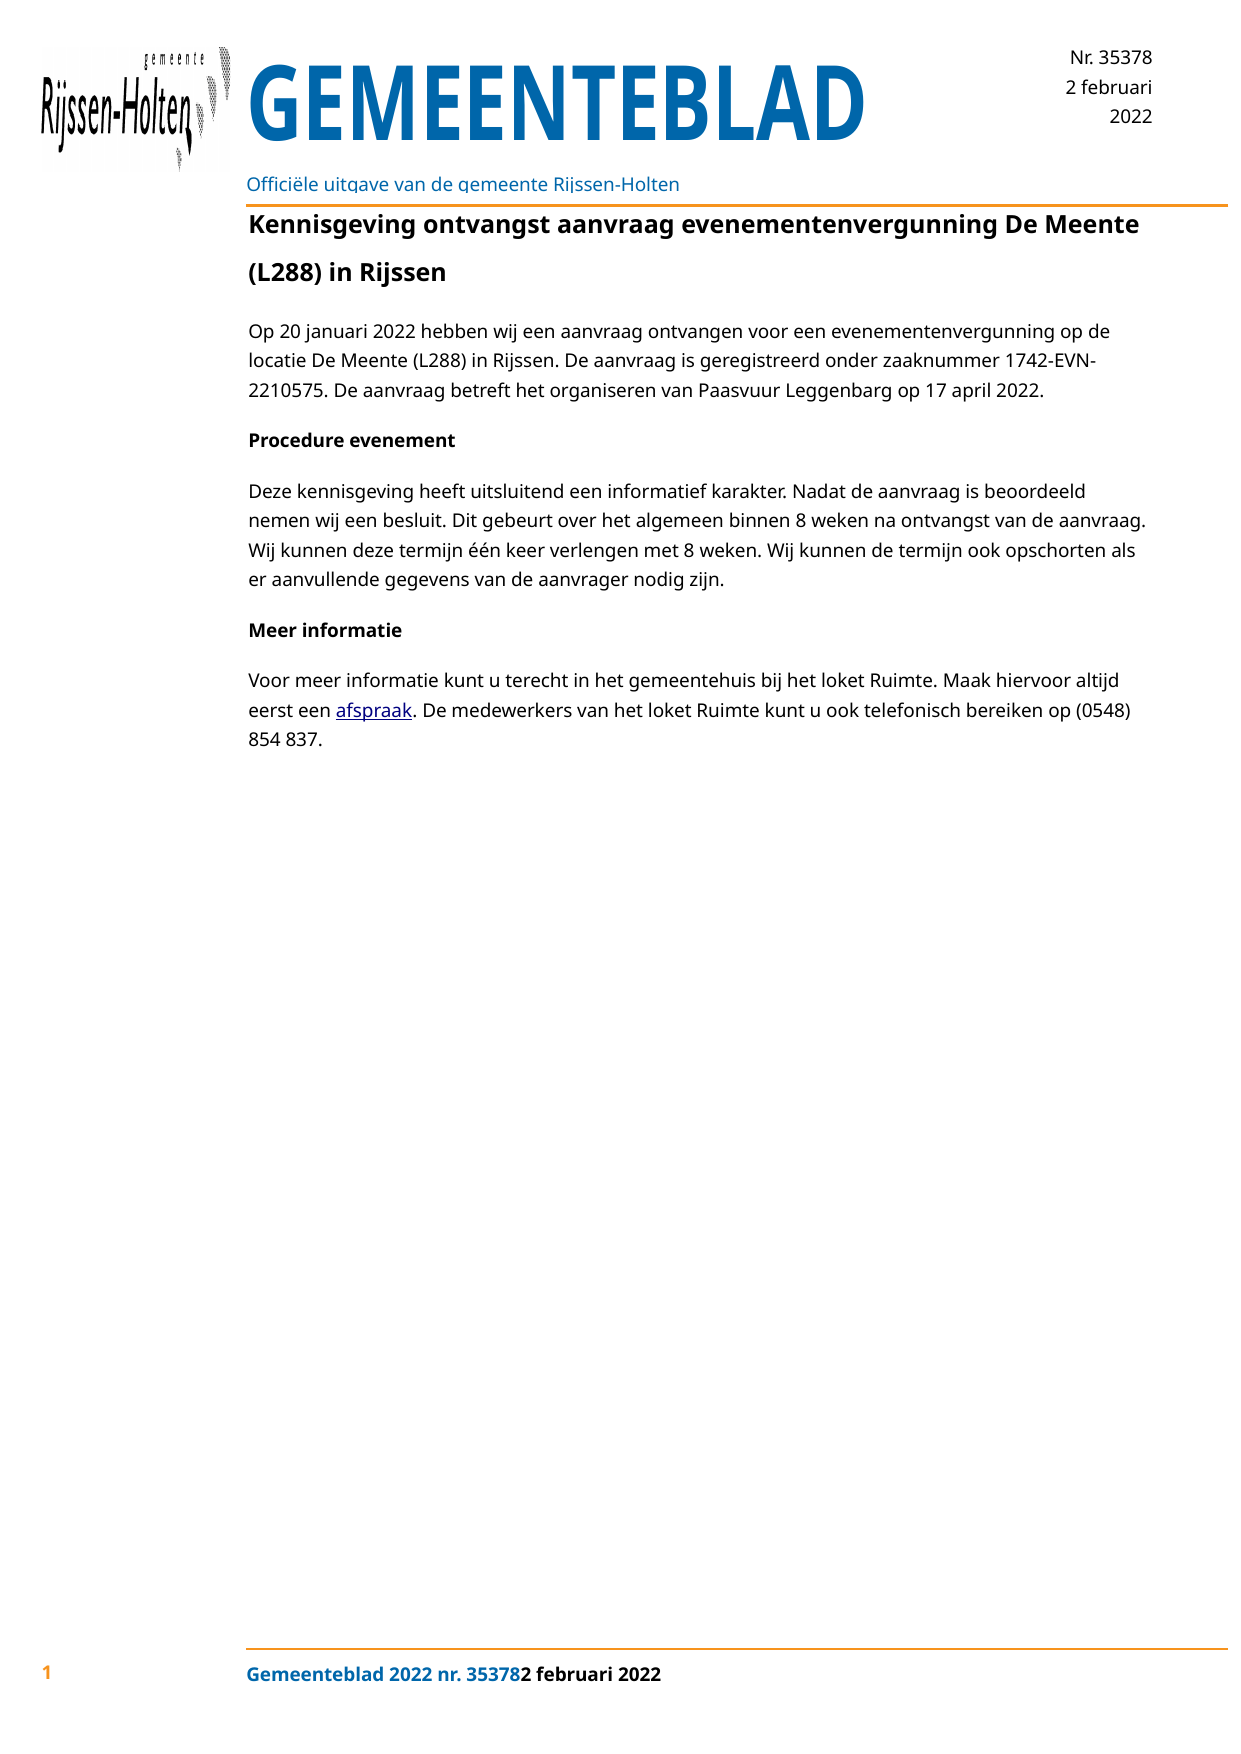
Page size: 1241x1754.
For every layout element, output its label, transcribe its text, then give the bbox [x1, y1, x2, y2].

text Procedure evenement [248, 427, 1152, 453]
text Deze kennisgeving heeft uitsluitend een informatief karakter. Nadat de aanvraag is beoordeeld nemen wij een besluit. Dit gebeurt over het algemeen binnen 8 weken na ontvangst van de aanvraag. Wij kunnen deze termijn één keer verlengen met 8 weken. Wij kunnen de termijn ook opschorten als er aanvullende gegevens van de aanvrager nodig zijn. [248, 478, 1152, 592]
text Voor meer informatie kunt u terecht in het gemeentehuis bij het loket Ruimte. Maak hiervoor altijd eerst een afspraak. De medewerkers van het loket Ruimte kunt u ook telefonisch bereiken op (0548) 854 837. [248, 667, 1152, 752]
text Op 20 januari 2022 hebben wij een aanvraag ontvangen voor een evenementenvergunning op de locatie De Meente (L288) in Rijssen. De aanvraag is geregistreerd onder zaaknummer 1742-EVN-2210575. De aanvraag betreft het organiseren van Paasvuur Leggenbarg op 17 april 2022. [248, 318, 1152, 403]
text Kennisgeving ontvangst aanvraag evenementenvergunning De Meente (L288) in Rijssen [248, 207, 1152, 288]
text Meer informatie [248, 617, 1152, 643]
picture [41, 47, 231, 172]
